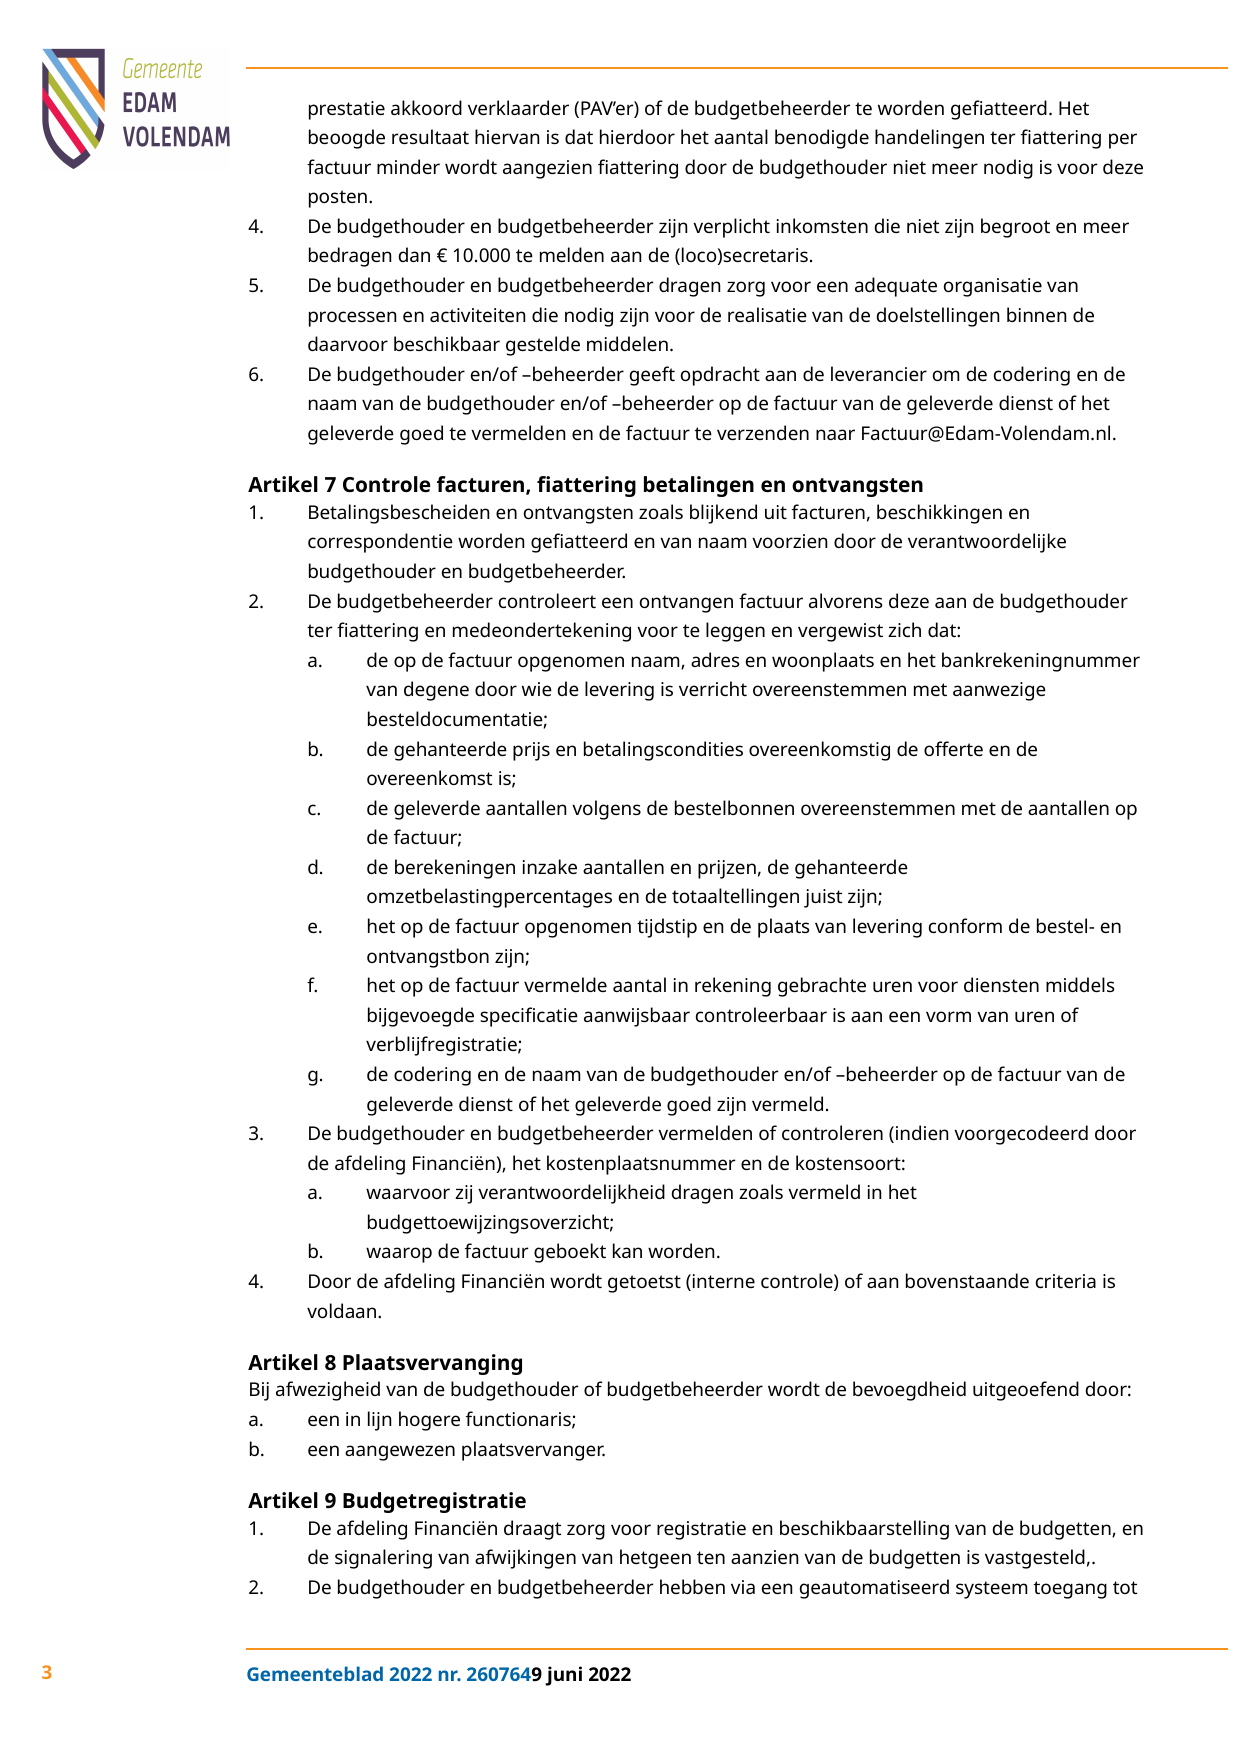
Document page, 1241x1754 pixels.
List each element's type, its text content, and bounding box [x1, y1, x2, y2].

list De budgethouder en budgetbeheerder zijn verplicht inkomsten die niet zijn begroot en meer bedragen dan € 10.000 te melden aan de (loco)secretaris. [248, 213, 1152, 268]
text Bij afwezigheid van de budgethouder of budgetbeheerder wordt de bevoegdheid uitgeoefend door: [248, 1377, 1152, 1402]
list het op de factuur opgenomen tijdstip en de plaats van levering conform de bestel- en ontvangstbon zijn; [307, 913, 1152, 968]
list De budgetbeheerder controleert een ontvangen factuur alvorens deze aan de budgethouder ter fiattering en medeondertekening voor te leggen en vergewist zich dat: [248, 588, 1152, 643]
list een in lijn hogere functionaris; [248, 1406, 1152, 1432]
list de geleverde aantallen volgens de bestelbonnen overeenstemmen met de aantallen op de factuur; [307, 795, 1152, 850]
list de gehanteerde prijs en betalingscondities overeenkomstig de offerte en de overeenkomst is; [307, 736, 1152, 791]
list de codering en de naam van de budgethouder en/of –beheerder op de factuur van de geleverde dienst of het geleverde goed zijn vermeld. [307, 1061, 1152, 1116]
text Artikel 8 Plaatsvervanging [248, 1348, 1152, 1377]
list De budgethouder en budgetbeheerder dragen zorg voor een adequate organisatie van processen en activiteiten die nodig zijn voor de realisatie van de doelstellingen binnen de daarvoor beschikbaar gestelde middelen. [248, 272, 1152, 357]
list prestatie akkoord verklaarder (PAV’er) of de budgetbeheerder te worden gefiatteerd. Het beoogde resultaat hiervan is dat hierdoor het aantal benodigde handelingen ter fiattering per factuur minder wordt aangezien fiattering door de budgethouder niet meer nodig is voor deze posten. [248, 95, 1152, 209]
list Door de afdeling Financiën wordt getoetst (interne controle) of aan bovenstaande criteria is voldaan. [248, 1268, 1152, 1323]
text Artikel 7 Controle facturen, fiattering betalingen en ontvangsten [248, 471, 1152, 499]
list De budgethouder en budgetbeheerder vermelden of controleren (indien voorgecodeerd door de afdeling Financiën), het kostenplaatsnummer en de kostensoort: [248, 1120, 1152, 1176]
list de berekeningen inzake aantallen en prijzen, de gehanteerde omzetbelastingpercentages en de totaaltellingen juist zijn; [307, 854, 1152, 909]
picture [41, 47, 231, 172]
list De budgethouder en/of –beheerder geeft opdracht aan de leverancier om de codering en de naam van de budgethouder en/of –beheerder op de factuur van de geleverde dienst of het geleverde goed te vermelden en de factuur te verzenden naar Factuur@Edam-Volendam.nl. [248, 361, 1152, 446]
list Betalingsbescheiden en ontvangsten zoals blijkend uit facturen, beschikkingen en correspondentie worden gefiatteerd en van naam voorzien door de verantwoordelijke budgethouder en budgetbeheerder. [248, 499, 1152, 584]
text Artikel 9 Budgetregistratie [248, 1486, 1152, 1515]
list het op de factuur vermelde aantal in rekening gebrachte uren voor diensten middels bijgevoegde specificatie aanwijsbaar controleerbaar is aan een vorm van uren of verblijfregistratie; [307, 972, 1152, 1057]
list de op de factuur opgenomen naam, adres en woonplaats en het bankrekeningnummer van degene door wie de levering is verricht overeenstemmen met aanwezige besteldocumentatie; [307, 647, 1152, 732]
list De budgethouder en budgetbeheerder hebben via een geautomatiseerd systeem toegang tot [248, 1574, 1152, 1599]
list waarop de factuur geboekt kan worden. [307, 1239, 1152, 1264]
list De afdeling Financiën draagt zorg voor registratie en beschikbaarstelling van de budgetten, en de signalering van afwijkingen van hetgeen ten aanzien van de budgetten is vastgesteld,. [248, 1515, 1152, 1570]
list waarvoor zij verantwoordelijkheid dragen zoals vermeld in het budgettoewijzingsoverzicht; [307, 1179, 1152, 1235]
list een aangewezen plaatsvervanger. [248, 1436, 1152, 1462]
